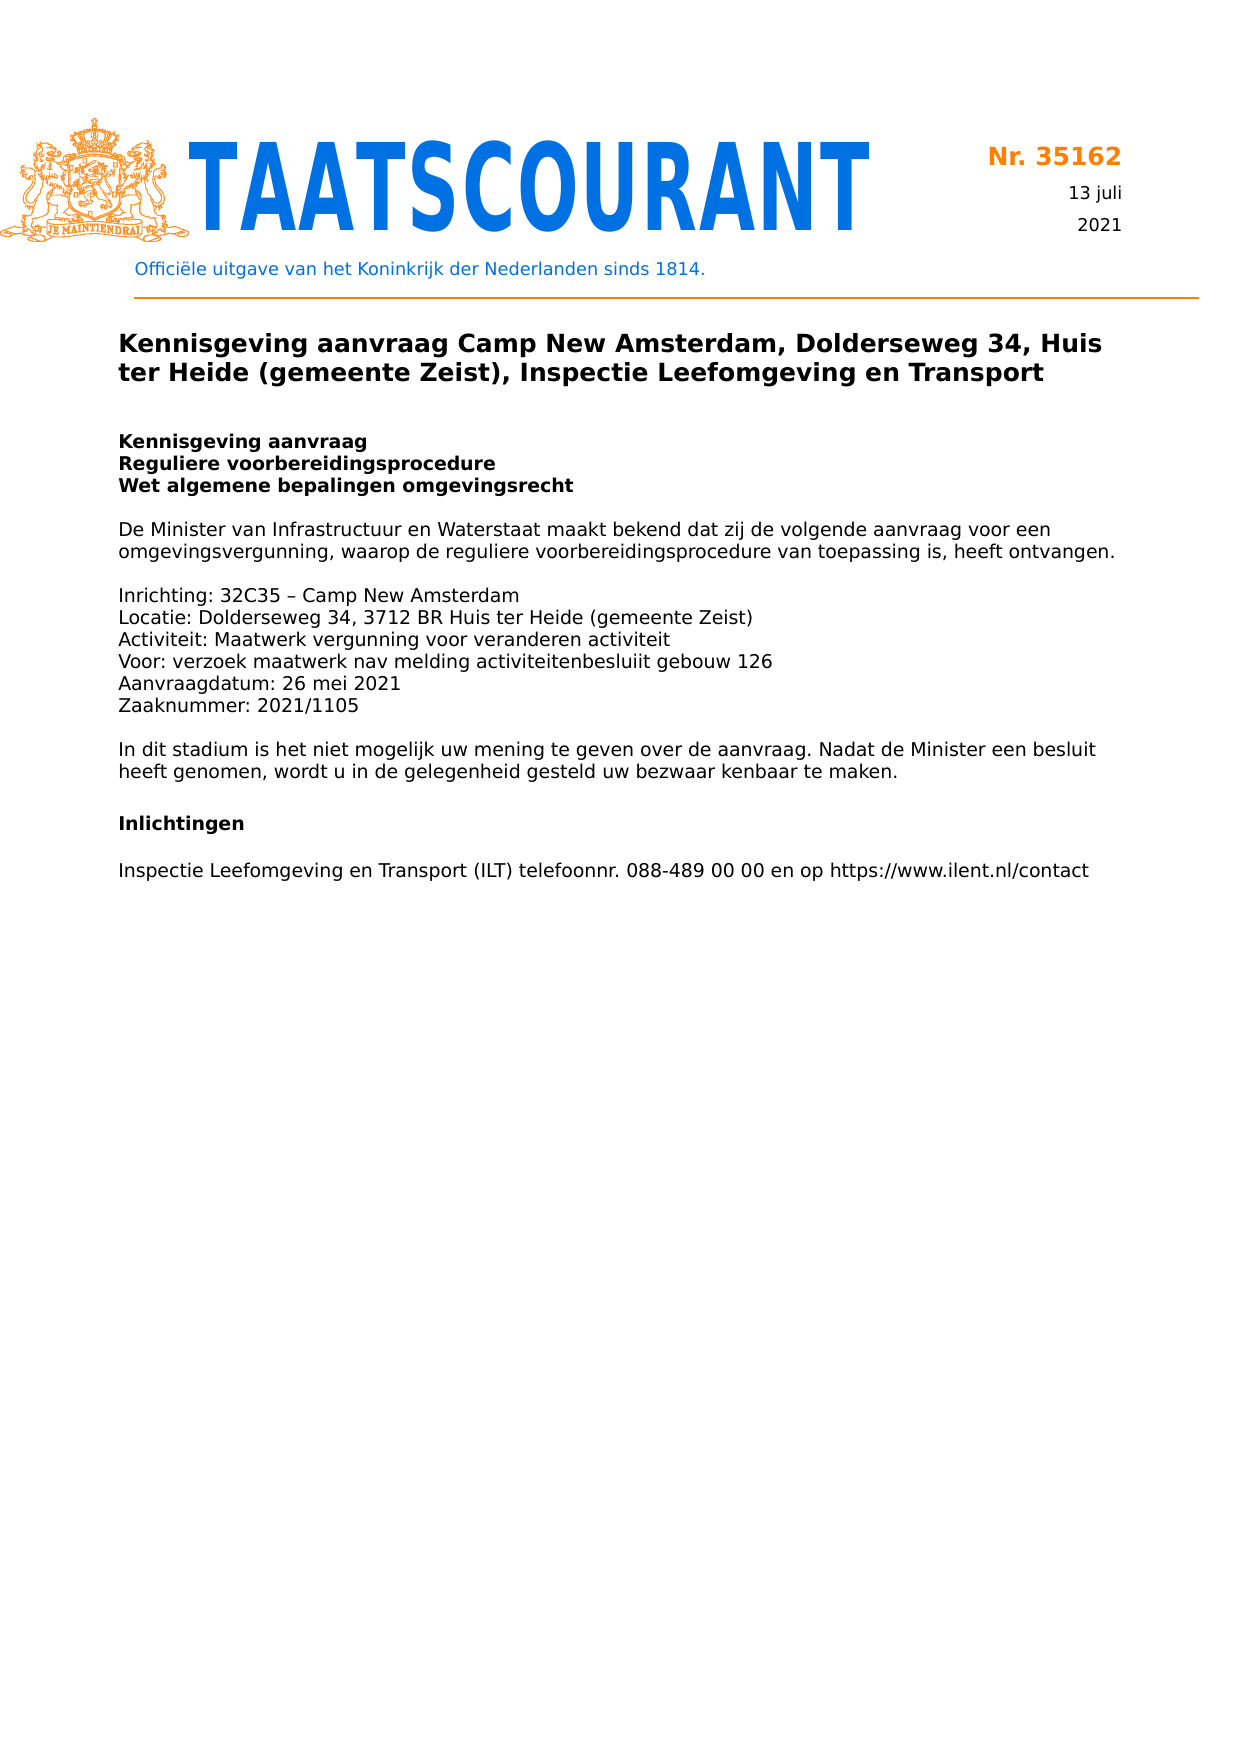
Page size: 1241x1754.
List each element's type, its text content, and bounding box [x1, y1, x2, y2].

table_header STAATSCOURANT [134, 118, 939, 259]
table_header [0, 242, 134, 297]
text Locatie: Dolderseweg 34, 3712 BR Huis ter Heide (gemeente Zeist) [118, 607, 1122, 629]
text In dit stadium is het niet mogelijk uw mening te geven over de aanvraag. Nadat de Minister een besluit heeft genomen, wordt u in de gelegenheid gesteld uw bezwaar kenbaar te maken. [118, 739, 1122, 783]
subtitle Inlichtingen [118, 813, 1122, 834]
text Inrichting: 32C35 – Camp New Amsterdam [118, 585, 1122, 607]
table_cell 2021 [939, 209, 1199, 259]
text Reguliere voorbereidingsprocedure [118, 453, 1122, 475]
table_cell 13 juli [939, 177, 1199, 209]
text Activiteit: Maatwerk vergunning voor veranderen activiteit [118, 629, 1122, 651]
picture [0, 118, 189, 242]
text Wet algemene bepalingen omgevingsrecht [118, 475, 1122, 497]
text Zaaknummer: 2021/1105 [118, 695, 1122, 717]
text Kennisgeving aanvraag [118, 431, 1122, 453]
text Inspectie Leefomgeving en Transport (ILT) telefoonnr. 088-489 00 00 en op https://www.ilent.nl/contact [118, 859, 1122, 882]
table_header Nr. 35162 [939, 118, 1199, 177]
text Voor: verzoek maatwerk nav melding activiteitenbesluiit gebouw 126 [118, 651, 1122, 673]
text De Minister van Infrastructuur en Waterstaat maakt bekend dat zij de volgende aanvraag voor een omgevingsvergunning, waarop de reguliere voorbereidingsprocedure van toepassing is, heeft ontvangen. [118, 519, 1122, 563]
table_cell Officiële uitgave van het Koninkrijk der Nederlanden sinds 1814. [134, 259, 1199, 297]
text Aanvraagdatum: 26 mei 2021 [118, 673, 1122, 695]
subtitle Kennisgeving aanvraag Camp New Amsterdam, Dolderseweg 34, Huis ter Heide (gemeente Zeist), Inspectie Leefomgeving en Transport [118, 329, 1122, 387]
